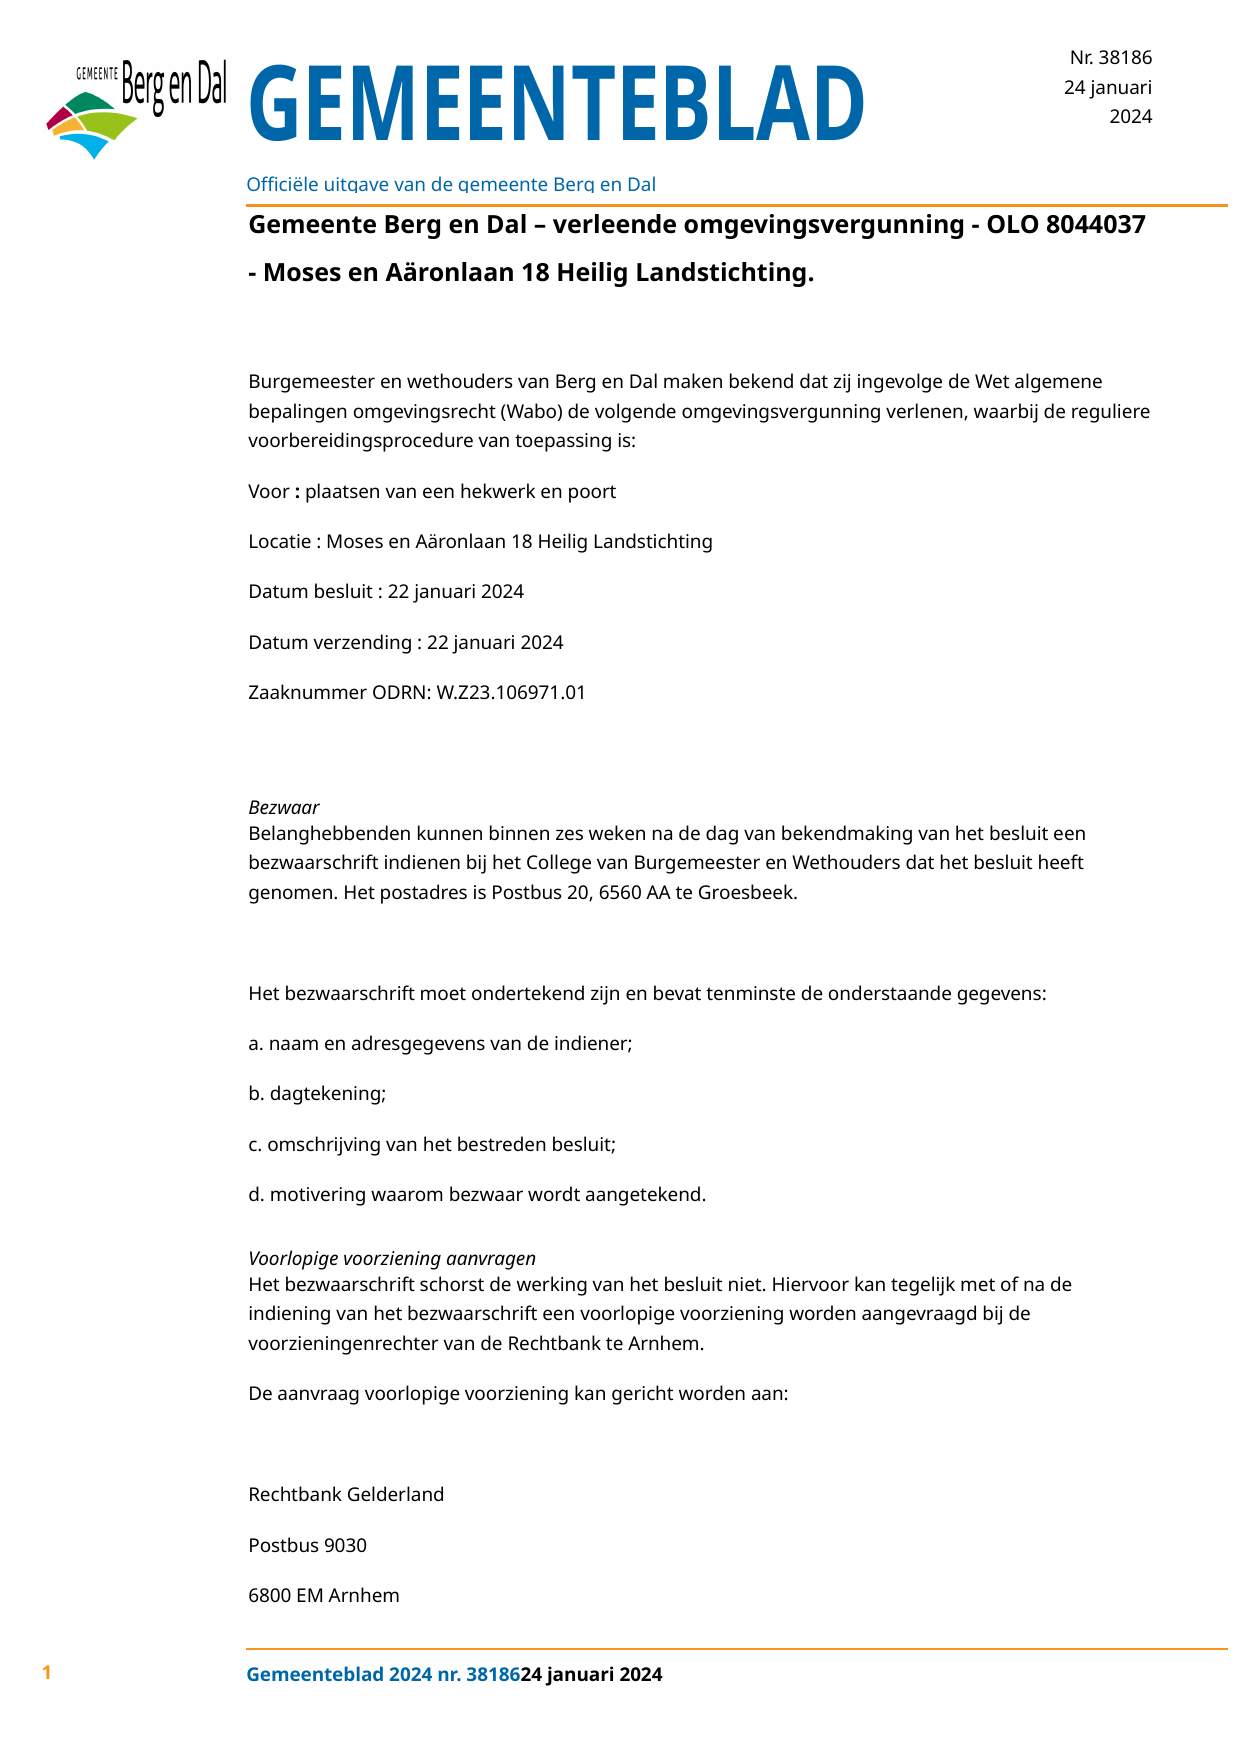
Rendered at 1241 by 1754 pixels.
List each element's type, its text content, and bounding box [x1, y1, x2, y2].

text Voor : plaatsen van een hekwerk en poort [248, 478, 1152, 504]
text c. omschrijving van het bestreden besluit; [248, 1131, 1152, 1157]
text b. dagtekening; [248, 1081, 1152, 1106]
text Het bezwaarschrift moet ondertekend zijn en bevat tenminste de onderstaande gegevens: [248, 980, 1152, 1005]
text 6800 EM Arnhem [248, 1582, 1152, 1608]
text Het bezwaarschrift schorst de werking van het besluit niet. Hiervoor kan tegelijk met of na de indiening van het bezwaarschrift een voorlopige voorziening worden aangevraagd bij de voorzieningenrechter van de Rechtbank te Arnhem. [248, 1271, 1152, 1356]
text Bezwaar [248, 794, 1152, 820]
text d. motivering waarom bezwaar wordt aangetekend. [248, 1181, 1152, 1207]
text Burgemeester en wethouders van Berg en Dal maken bekend dat zij ingevolge de Wet algemene bepalingen omgevingsrecht (Wabo) de volgende omgevingsvergunning verlenen, waarbij de reguliere voorbereidingsprocedure van toepassing is: [248, 368, 1152, 453]
text Datum verzending : 22 januari 2024 [248, 629, 1152, 655]
text Belanghebbenden kunnen binnen zes weken na de dag van bekendmaking van het besluit een bezwaarschrift indienen bij het College van Burgemeester en Wethouders dat het besluit heeft genomen. Het postadres is Postbus 20, 6560 AA te Groesbeek. [248, 820, 1152, 904]
text De aanvraag voorlopige voorziening kan gericht worden aan: [248, 1381, 1152, 1406]
text Locatie : Moses en Aäronlaan 18 Heilig Landstichting [248, 528, 1152, 554]
text Voorlopige voorziening aanvragen [248, 1245, 1152, 1271]
text Zaaknummer ODRN: W.Z23.106971.01 [248, 679, 1152, 705]
text Rechtbank Gelderland [248, 1481, 1152, 1507]
text Datum besluit : 22 januari 2024 [248, 579, 1152, 604]
text Postbus 9030 [248, 1532, 1152, 1558]
text Gemeente Berg en Dal – verleende omgevingsvergunning - OLO 8044037 - Moses en Aäronlaan 18 Heilig Landstichting. [248, 207, 1152, 288]
picture [41, 47, 231, 172]
text a. naam en adresgegevens van de indiener; [248, 1030, 1152, 1056]
